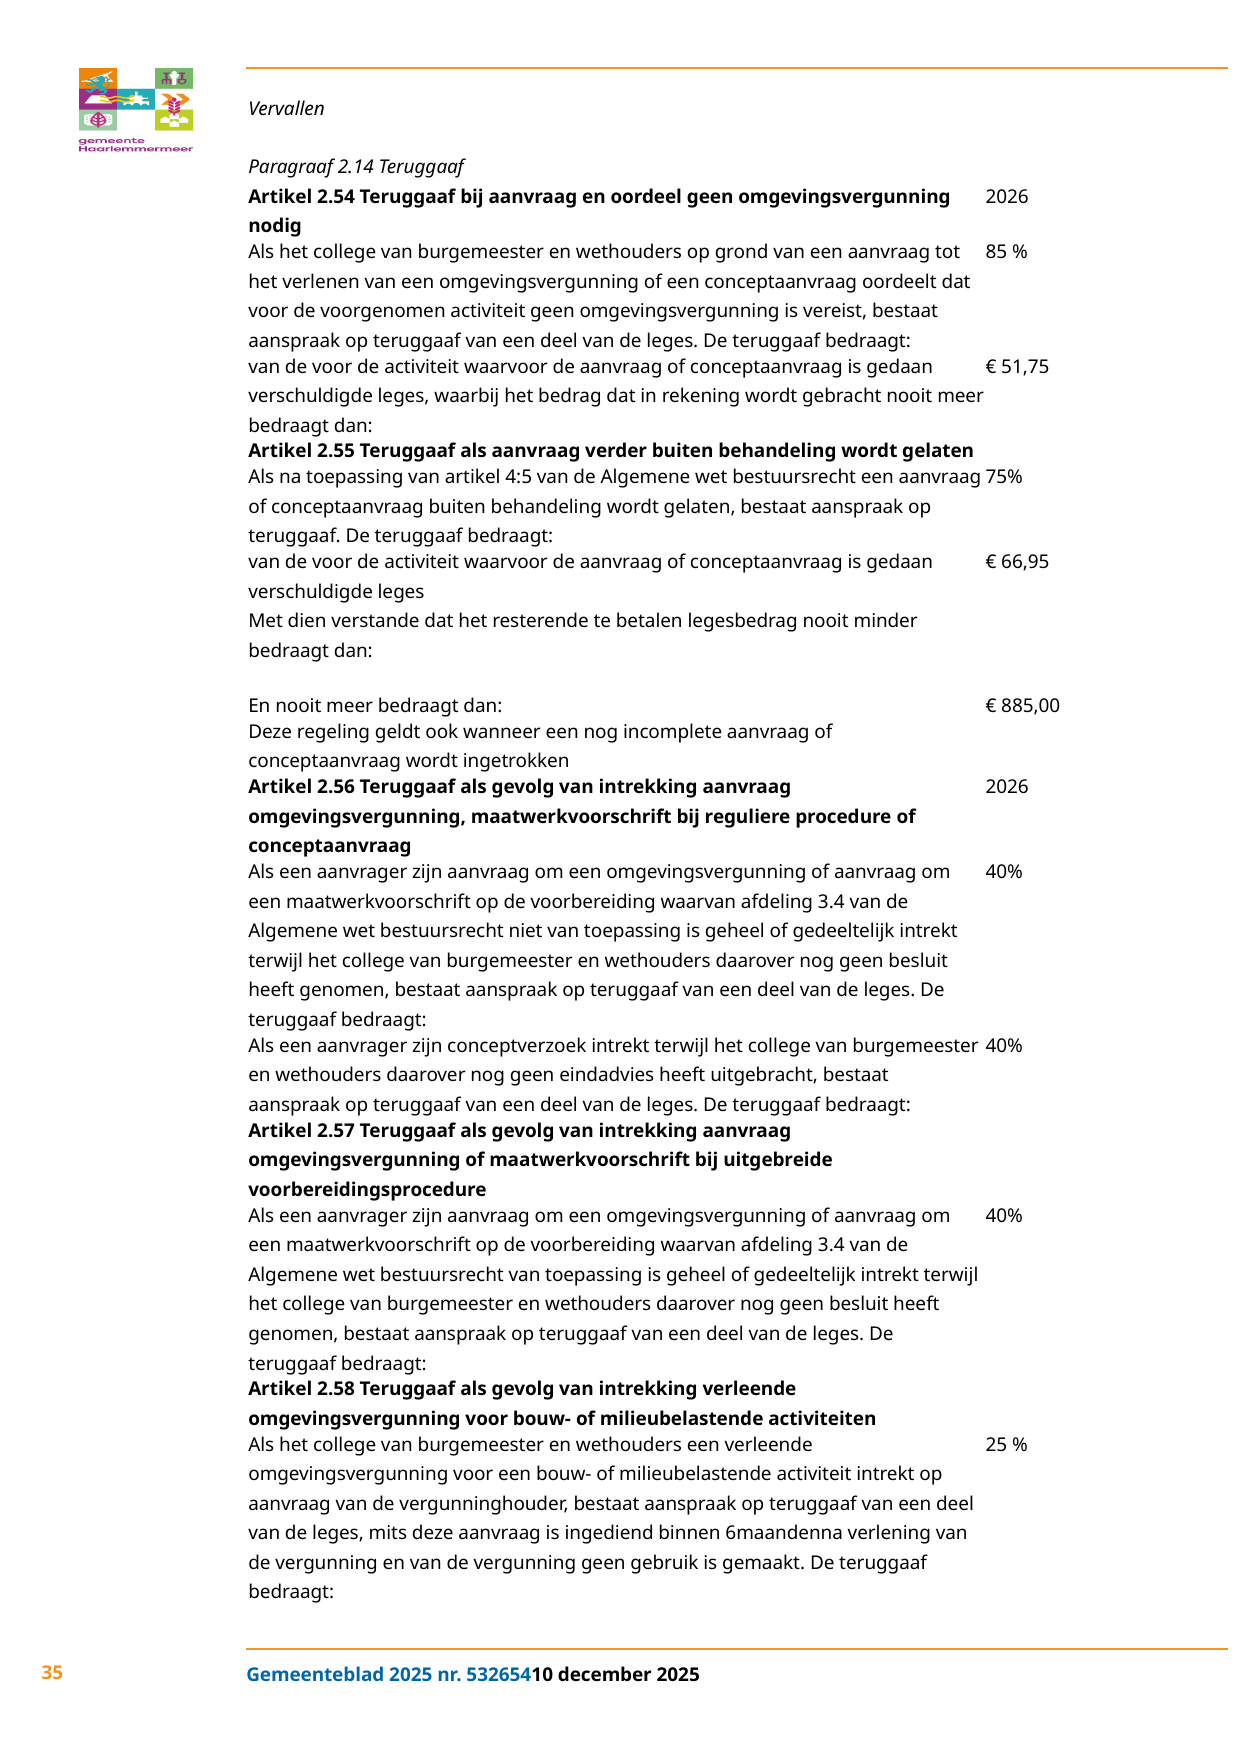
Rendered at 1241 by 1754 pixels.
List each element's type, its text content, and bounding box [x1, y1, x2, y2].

table_cell [985, 1375, 1152, 1431]
table_cell 2026 [985, 774, 1152, 858]
table_cell van de voor de activiteit waarvoor de aanvraag of conceptaanvraag is gedaan verschuldigde leges Met dien verstande dat het resterende te betalen legesbedrag nooit minder bedraagt dan: [248, 548, 985, 692]
picture [41, 47, 231, 172]
table_cell € 66,95 [985, 548, 1152, 692]
table_cell 40% [985, 1202, 1152, 1375]
table_header Artikel 2.54 Teruggaaf bij aanvraag en oordeel geen omgevingsvergunning nodig [248, 183, 985, 238]
table_cell 75% [985, 464, 1152, 548]
table_cell Artikel 2.58 Teruggaaf als gevolg van intrekking verleende omgevingsvergunning voor bouw- of milieubelastende activiteiten [248, 1375, 985, 1431]
table_cell Als het college van burgemeester en wethouders op grond van een aanvraag tot het verlenen van een omgevingsvergunning of een conceptaanvraag oordeelt dat voor de voorgenomen activiteit geen omgevingsvergunning is vereist, bestaat aanspraak op teruggaaf van een deel van de leges. De teruggaaf bedraagt: [248, 238, 985, 353]
table_cell € 885,00 [985, 693, 1152, 718]
table_cell Artikel 2.55 Teruggaaf als aanvraag verder buiten behandeling wordt gelaten [248, 438, 985, 463]
text Paragraaf 2.14 Teruggaaf [248, 153, 1152, 179]
table_cell Als het college van burgemeester en wethouders een verleende omgevingsvergunning voor een bouw- of milieubelastende activiteit intrekt op aanvraag van de vergunninghouder, bestaat aanspraak op teruggaaf van een deel van de leges, mits deze aanvraag is ingediend binnen 6maandenna verlening van de vergunning en van de vergunning geen gebruik is gemaakt. De teruggaaf bedraagt: [248, 1431, 985, 1604]
table_cell Artikel 2.57 Teruggaaf als gevolg van intrekking aanvraag omgevingsvergunning of maatwerkvoorschrift bij uitgebreide voorbereidingsprocedure [248, 1117, 985, 1202]
table_cell Als een aanvrager zijn conceptverzoek intrekt terwijl het college van burgemeester en wethouders daarover nog geen eindadvies heeft uitgebracht, bestaat aanspraak op teruggaaf van een deel van de leges. De teruggaaf bedraagt: [248, 1032, 985, 1117]
table_cell Als een aanvrager zijn aanvraag om een omgevingsvergunning of aanvraag om een maatwerkvoorschrift op de voorbereiding waarvan afdeling 3.4 van de Algemene wet bestuursrecht van toepassing is geheel of gedeeltelijk intrekt terwijl het college van burgemeester en wethouders daarover nog geen besluit heeft genomen, bestaat aanspraak op teruggaaf van een deel van de leges. De teruggaaf bedraagt: [248, 1202, 985, 1375]
table_cell 40% [985, 1032, 1152, 1117]
table_cell 85 % [985, 238, 1152, 353]
table_cell Deze regeling geldt ook wanneer een nog incomplete aanvraag of conceptaanvraag wordt ingetrokken [248, 718, 985, 773]
table_cell € 51,75 [985, 353, 1152, 438]
table_cell Vervallen [248, 95, 985, 121]
table_header 2026 [985, 183, 1152, 238]
table_cell 25 % [985, 1431, 1152, 1604]
table_cell En nooit meer bedraagt dan: [248, 693, 985, 718]
table_cell 40% [985, 858, 1152, 1032]
table_cell van de voor de activiteit waarvoor de aanvraag of conceptaanvraag is gedaan verschuldigde leges, waarbij het bedrag dat in rekening wordt gebracht nooit meer bedraagt dan: [248, 353, 985, 438]
table_cell [985, 718, 1152, 773]
table_cell Artikel 2.56 Teruggaaf als gevolg van intrekking aanvraag omgevingsvergunning, maatwerkvoorschrift bij reguliere procedure of conceptaanvraag [248, 774, 985, 858]
table_cell [985, 438, 1152, 463]
table_cell [985, 1117, 1152, 1202]
table_cell [985, 95, 1152, 121]
table_cell Als na toepassing van artikel 4:5 van de Algemene wet bestuursrecht een aanvraag of conceptaanvraag buiten behandeling wordt gelaten, bestaat aanspraak op teruggaaf. De teruggaaf bedraagt: [248, 464, 985, 548]
table_cell Als een aanvrager zijn aanvraag om een omgevingsvergunning of aanvraag om een maatwerkvoorschrift op de voorbereiding waarvan afdeling 3.4 van de Algemene wet bestuursrecht niet van toepassing is geheel of gedeeltelijk intrekt terwijl het college van burgemeester en wethouders daarover nog geen besluit heeft genomen, bestaat aanspraak op teruggaaf van een deel van de leges. De teruggaaf bedraagt: [248, 858, 985, 1032]
